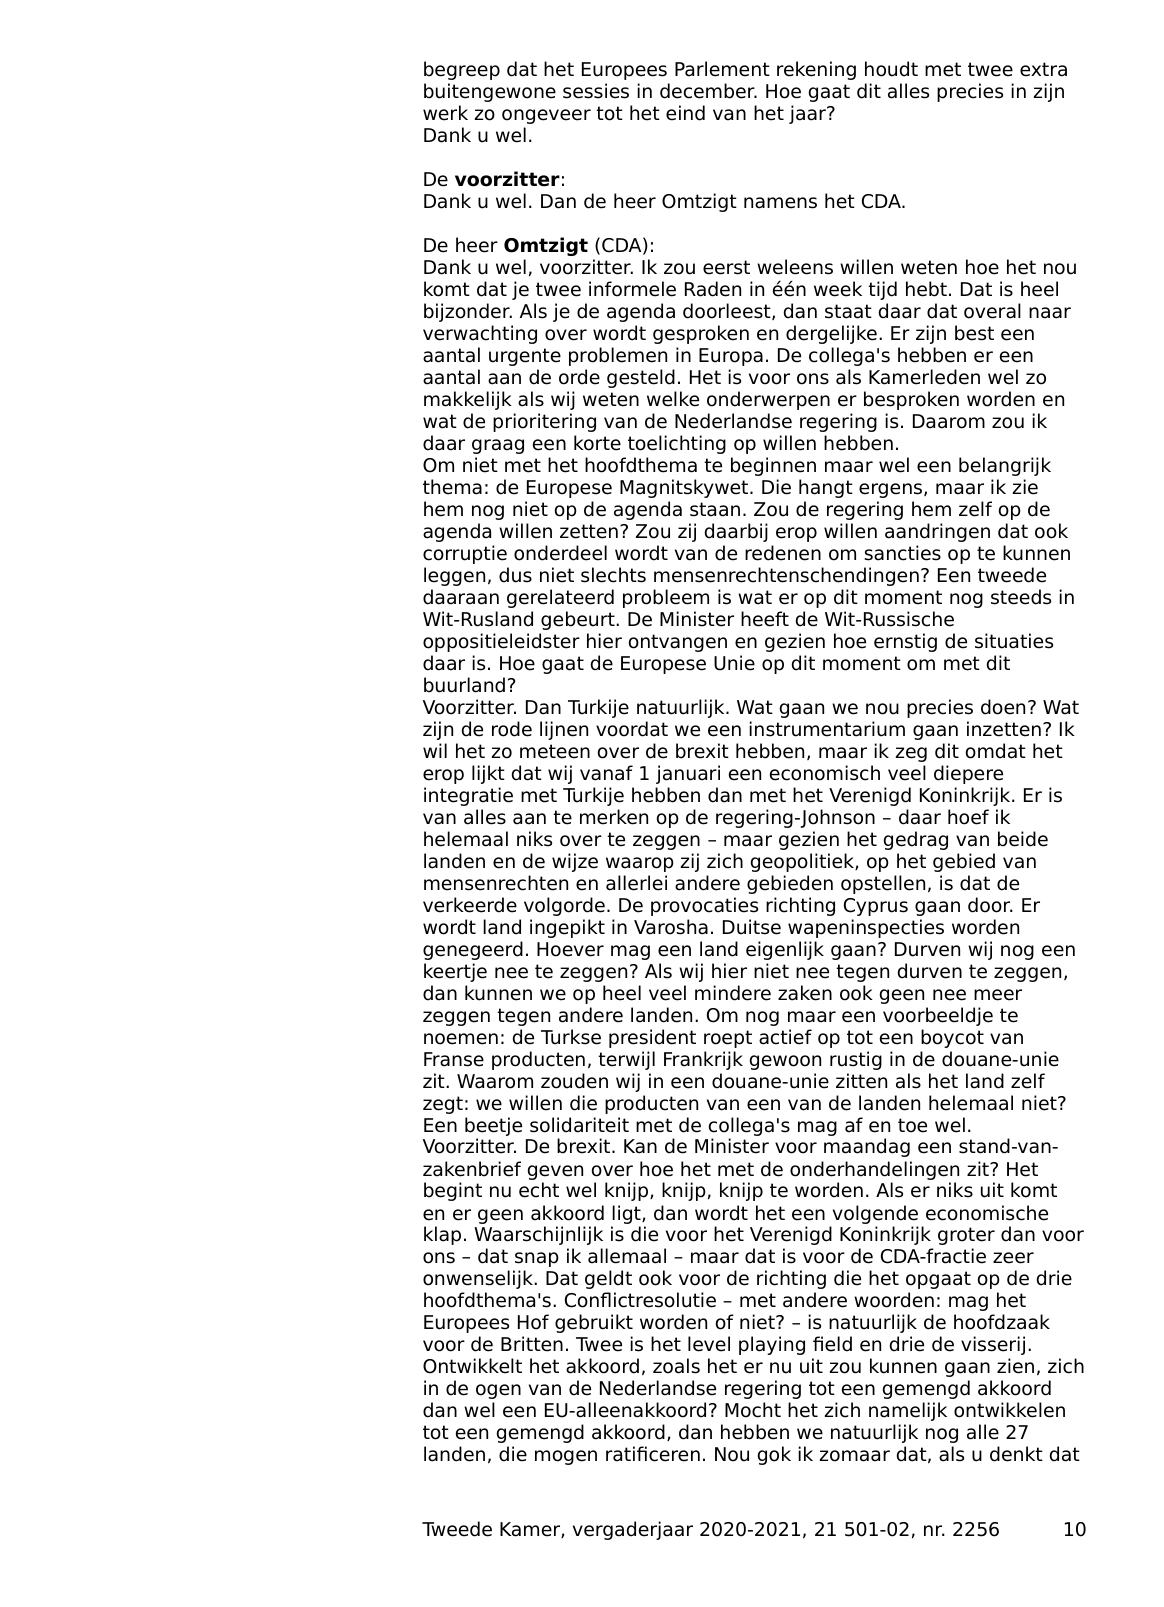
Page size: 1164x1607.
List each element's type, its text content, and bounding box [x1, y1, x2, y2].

text begreep dat het Europees Parlement rekening houdt met twee extra buitengewone sessies in december. Hoe gaat dit alles precies in zijn werk zo ongeveer tot het eind van het jaar? [422, 59, 1087, 125]
text Voorzitter. De brexit. Kan de Minister voor maandag een stand-van-zakenbrief geven over hoe het met de onderhandelingen zit? Het begint nu echt wel knijp, knijp, knijp te worden. Als er niks uit komt en er geen akkoord ligt, dan wordt het een volgende economische klap. Waarschijnlijk is die voor het Verenigd Koninkrijk groter dan voor ons – dat snap ik allemaal – maar dat is voor de CDA-fractie zeer onwenselijk. Dat geldt ook voor de richting die het opgaat op de drie hoofdthema's. Conflictresolutie – met andere woorden: mag het Europees Hof gebruikt worden of niet? – is natuurlijk de hoofdzaak voor de Britten. Twee is het level playing field en drie de visserij. Ontwikkelt het akkoord, zoals het er nu uit zou kunnen gaan zien, zich in de ogen van de Nederlandse regering tot een gemengd akkoord dan wel een EU-alleenakkoord? Mocht het zich namelijk ontwikkelen tot een gemengd akkoord, dan hebben we natuurlijk nog alle 27 landen, die mogen ratificeren. Nou gok ik zomaar dat, als u denkt dat [422, 1136, 1087, 1466]
text Om niet met het hoofdthema te beginnen maar wel een belangrijk thema: de Europese Magnitskywet. Die hangt ergens, maar ik zie hem nog niet op de agenda staan. Zou de regering hem zelf op de agenda willen zetten? Zou zij daarbij erop willen aandringen dat ook corruptie onderdeel wordt van de redenen om sancties op te kunnen leggen, dus niet slechts mensenrechtenschendingen? Een tweede daaraan gerelateerd probleem is wat er op dit moment nog steeds in Wit-Rusland gebeurt. De Minister heeft de Wit-Russische oppositieleidster hier ontvangen en gezien hoe ernstig de situaties daar is. Hoe gaat de Europese Unie op dit moment om met dit buurland? [422, 455, 1087, 697]
text Dank u wel. [422, 125, 1087, 147]
text Dank u wel, voorzitter. Ik zou eerst weleens willen weten hoe het nou komt dat je twee informele Raden in één week tijd hebt. Dat is heel bijzonder. Als je de agenda doorleest, dan staat daar dat overal naar verwachting over wordt gesproken en dergelijke. Er zijn best een aantal urgente problemen in Europa. De collega's hebben er een aantal aan de orde gesteld. Het is voor ons als Kamerleden wel zo makkelijk als wij weten welke onderwerpen er besproken worden en wat de prioritering van de Nederlandse regering is. Daarom zou ik daar graag een korte toelichting op willen hebben. [422, 257, 1087, 455]
text Dank u wel. Dan de heer Omtzigt namens het CDA. [422, 191, 1087, 213]
text De voorzitter: [422, 169, 1087, 191]
text De heer Omtzigt (CDA): [422, 235, 1087, 257]
text Voorzitter. Dan Turkije natuurlijk. Wat gaan we nou precies doen? Wat zijn de rode lijnen voordat we een instrumentarium gaan inzetten? Ik wil het zo meteen over de brexit hebben, maar ik zeg dit omdat het erop lijkt dat wij vanaf 1 januari een economisch veel diepere integratie met Turkije hebben dan met het Verenigd Koninkrijk. Er is van alles aan te merken op de regering-Johnson – daar hoef ik helemaal niks over te zeggen – maar gezien het gedrag van beide landen en de wijze waarop zij zich geopolitiek, op het gebied van mensenrechten en allerlei andere gebieden opstellen, is dat de verkeerde volgorde. De provocaties richting Cyprus gaan door. Er wordt land ingepikt in Varosha. Duitse wapeninspecties worden genegeerd. Hoever mag een land eigenlijk gaan? Durven wij nog een keertje nee te zeggen? Als wij hier niet nee tegen durven te zeggen, dan kunnen we op heel veel mindere zaken ook geen nee meer zeggen tegen andere landen. Om nog maar een voorbeeldje te noemen: de Turkse president roept actief op tot een boycot van Franse producten, terwijl Frankrijk gewoon rustig in de douane-unie zit. Waarom zouden wij in een douane-unie zitten als het land zelf zegt: we willen die producten van een van de landen helemaal niet? Een beetje solidariteit met de collega's mag af en toe wel. [422, 697, 1087, 1136]
